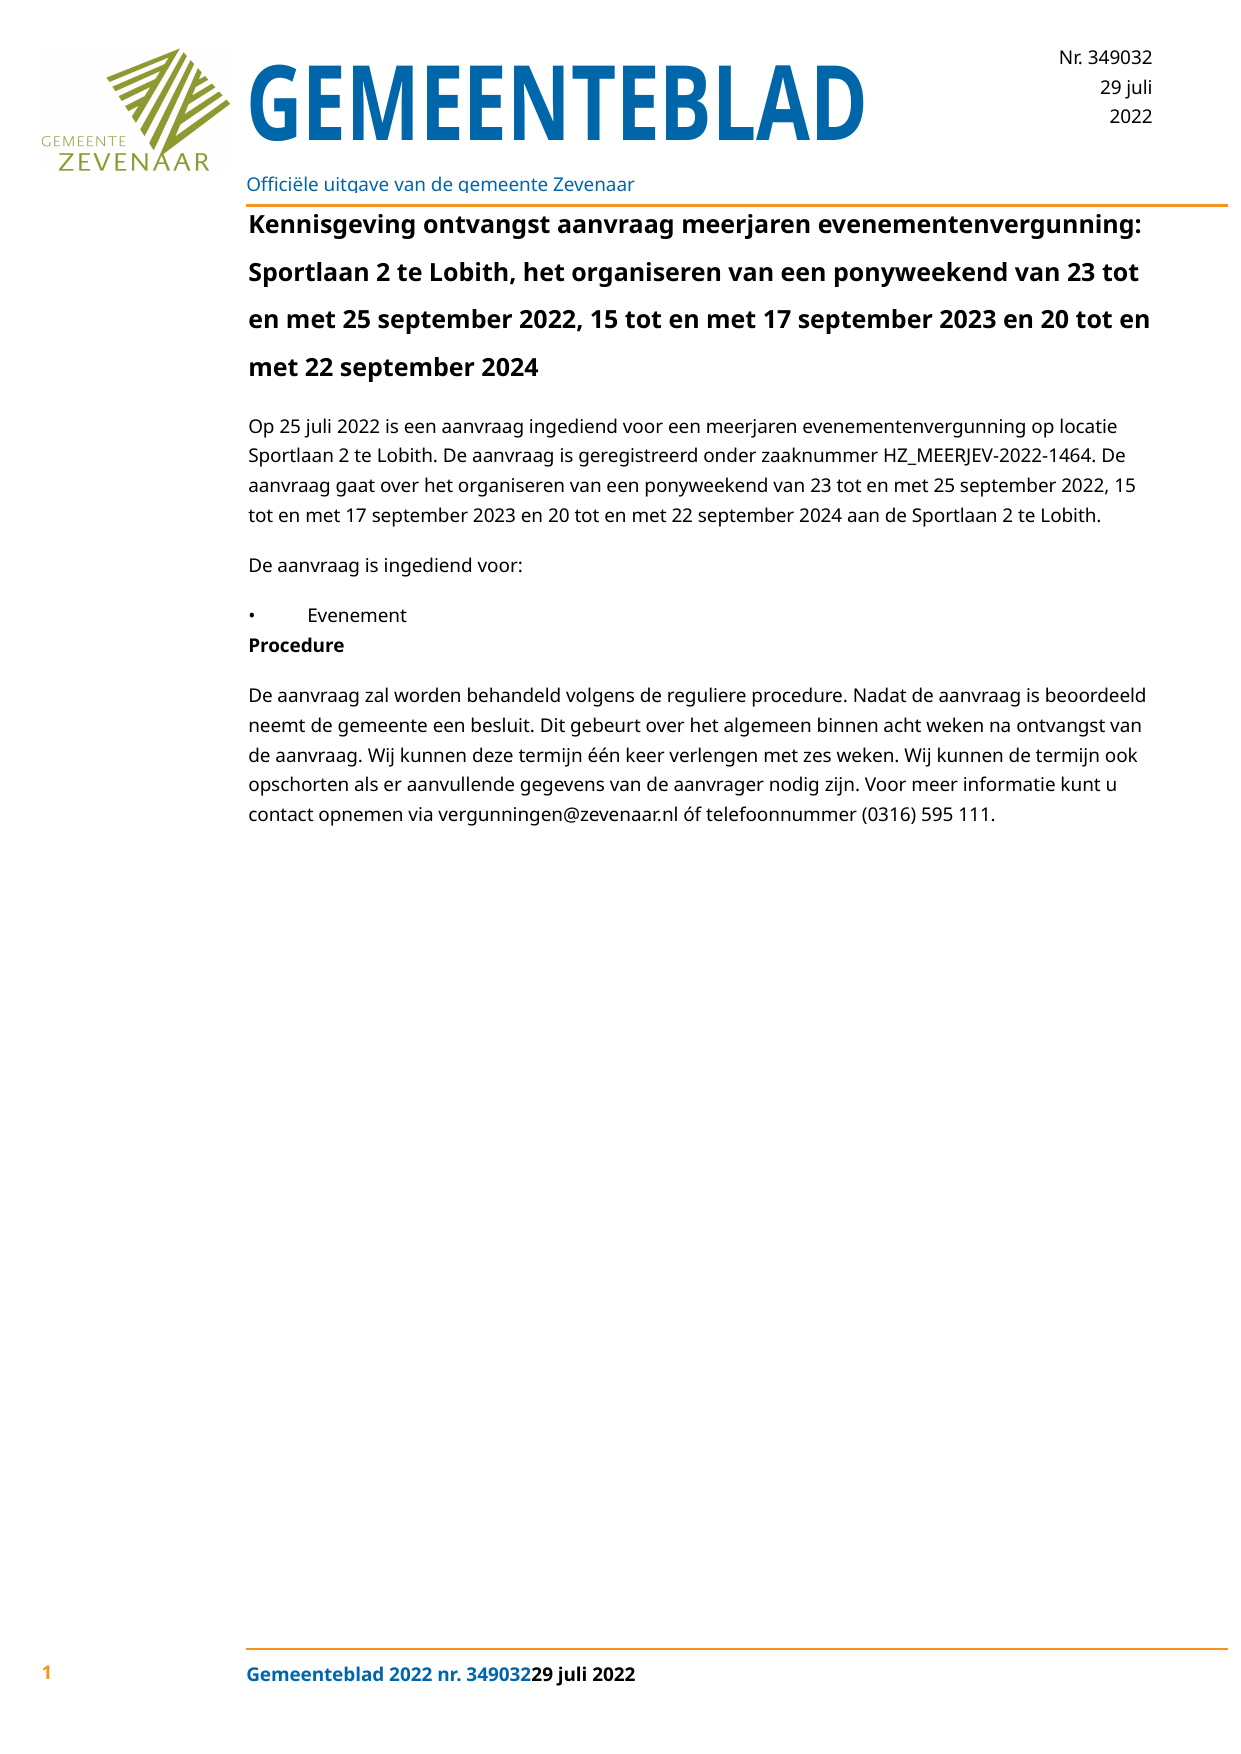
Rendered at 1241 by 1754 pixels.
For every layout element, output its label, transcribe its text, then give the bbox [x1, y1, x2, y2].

text Op 25 juli 2022 is een aanvraag ingediend voor een meerjaren evenementenvergunning op locatie Sportlaan 2 te Lobith. De aanvraag is geregistreerd onder zaaknummer HZ_MEERJEV-2022-1464. De aanvraag gaat over het organiseren van een ponyweekend van 23 tot en met 25 september 2022, 15 tot en met 17 september 2023 en 20 tot en met 22 september 2024 aan de Sportlaan 2 te Lobith. [248, 413, 1152, 528]
picture [41, 47, 231, 172]
text Procedure [248, 632, 1152, 658]
text De aanvraag zal worden behandeld volgens de reguliere procedure. Nadat de aanvraag is beoordeeld neemt de gemeente een besluit. Dit gebeurt over het algemeen binnen acht weken na ontvangst van de aanvraag. Wij kunnen deze termijn één keer verlengen met zes weken. Wij kunnen de termijn ook opschorten als er aanvullende gegevens van de aanvrager nodig zijn. Voor meer informatie kunt u contact opnemen via vergunningen@zevenaar.nl óf telefoonnummer (0316) 595 111. [248, 683, 1152, 827]
text De aanvraag is ingediend voor: [248, 552, 1152, 578]
list Evenement [248, 603, 1152, 628]
text Kennisgeving ontvangst aanvraag meerjaren evenementenvergunning: Sportlaan 2 te Lobith, het organiseren van een ponyweekend van 23 tot en met 25 september 2022, 15 tot en met 17 september 2023 en 20 tot en met 22 september 2024 [248, 207, 1152, 384]
